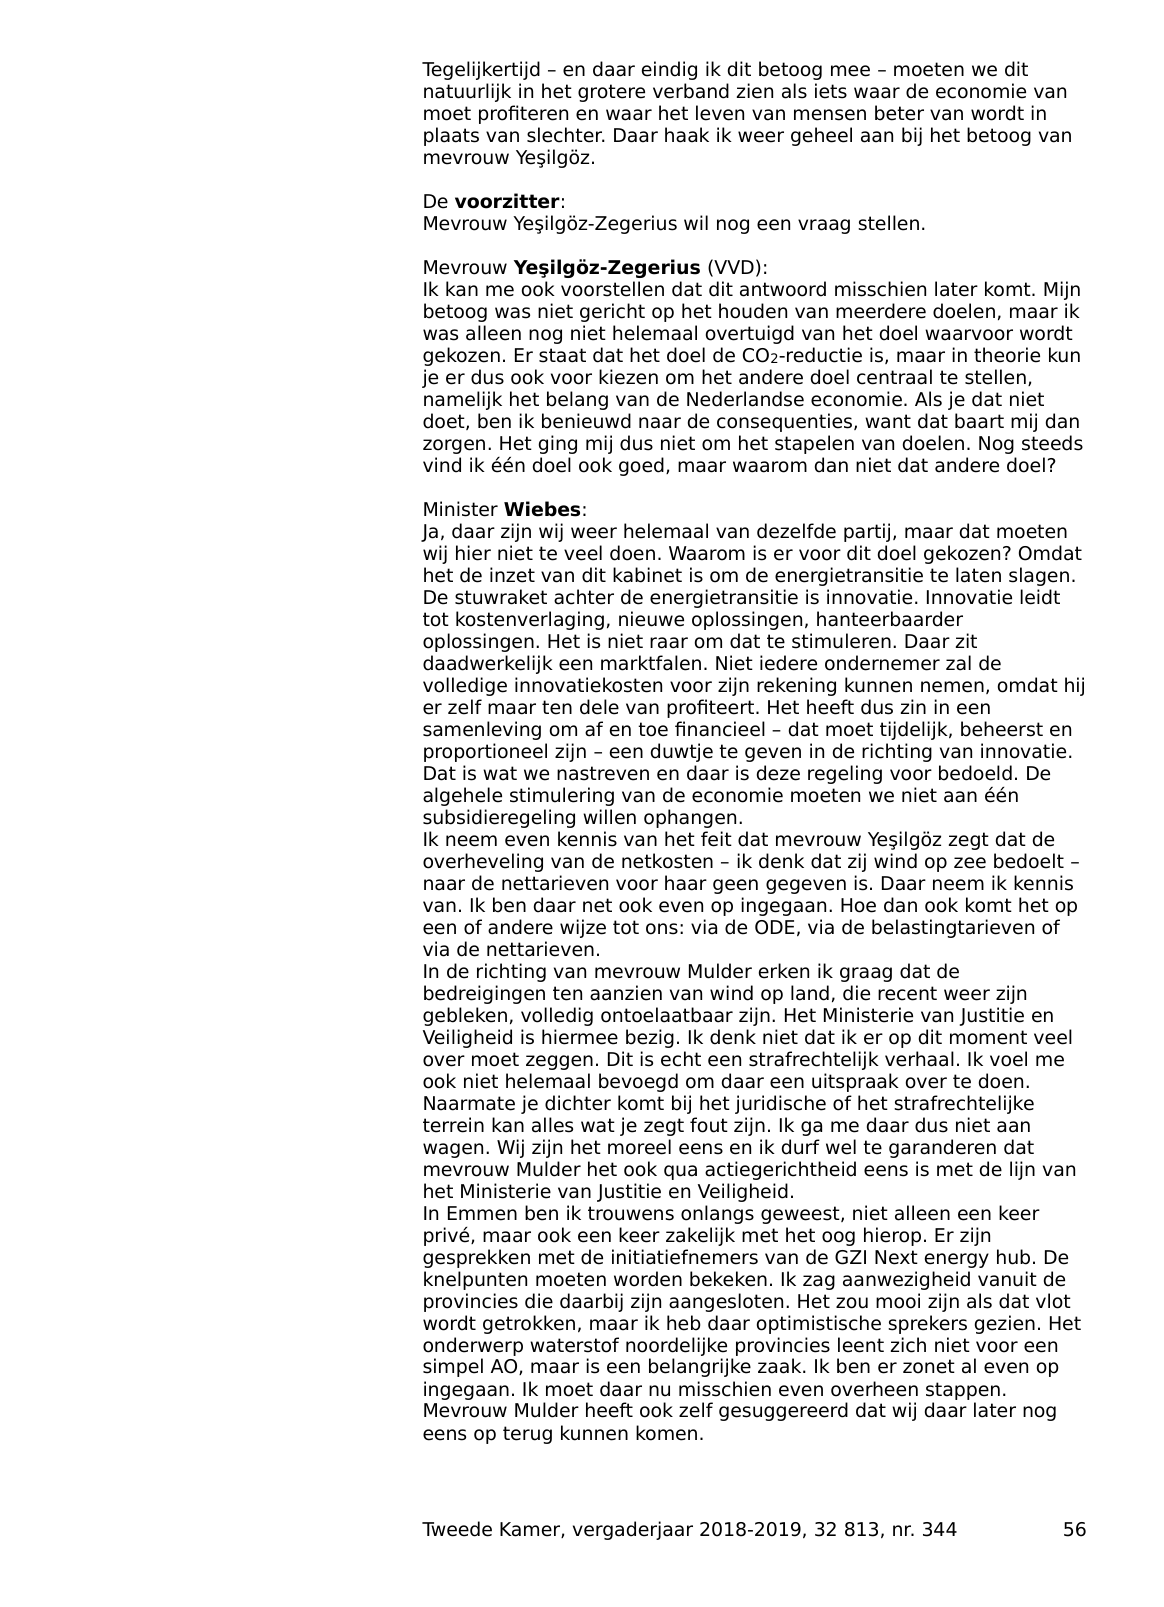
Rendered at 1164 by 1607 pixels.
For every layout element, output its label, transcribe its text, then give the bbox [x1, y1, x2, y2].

text In Emmen ben ik trouwens onlangs geweest, niet alleen een keer privé, maar ook een keer zakelijk met het oog hierop. Er zijn gesprekken met de initiatiefnemers van de GZI Next energy hub. De knelpunten moeten worden bekeken. Ik zag aanwezigheid vanuit de provincies die daarbij zijn aangesloten. Het zou mooi zijn als dat vlot wordt getrokken, maar ik heb daar optimistische sprekers gezien. Het onderwerp waterstof noordelijke provincies leent zich niet voor een simpel AO, maar is een belangrijke zaak. Ik ben er zonet al even op ingegaan. Ik moet daar nu misschien even overheen stappen. Mevrouw Mulder heeft ook zelf gesuggereerd dat wij daar later nog eens op terug kunnen komen. [422, 1203, 1087, 1444]
text Ja, daar zijn wij weer helemaal van dezelfde partij, maar dat moeten wij hier niet te veel doen. Waarom is er voor dit doel gekozen? Omdat het de inzet van dit kabinet is om de energietransitie te laten slagen. De stuwraket achter de energietransitie is innovatie. Innovatie leidt tot kostenverlaging, nieuwe oplossingen, hanteerbaarder oplossingen. Het is niet raar om dat te stimuleren. Daar zit daadwerkelijk een marktfalen. Niet iedere ondernemer zal de volledige innovatiekosten voor zijn rekening kunnen nemen, omdat hij er zelf maar ten dele van profiteert. Het heeft dus zin in een samenleving om af en toe financieel – dat moet tijdelijk, beheerst en proportioneel zijn – een duwtje te geven in de richting van innovatie. Dat is wat we nastreven en daar is deze regeling voor bedoeld. De algehele stimulering van de economie moeten we niet aan één subsidieregeling willen ophangen. [422, 521, 1087, 829]
text Mevrouw Yeşilgöz-Zegerius (VVD): [422, 257, 1087, 279]
text Tegelijkertijd – en daar eindig ik dit betoog mee – moeten we dit natuurlijk in het grotere verband zien als iets waar de economie van moet profiteren en waar het leven van mensen beter van wordt in plaats van slechter. Daar haak ik weer geheel aan bij het betoog van mevrouw Yeşilgöz. [422, 59, 1087, 169]
text Ik neem even kennis van het feit dat mevrouw Yeşilgöz zegt dat de overheveling van de netkosten – ik denk dat zij wind op zee bedoelt – naar de nettarieven voor haar geen gegeven is. Daar neem ik kennis van. Ik ben daar net ook even op ingegaan. Hoe dan ook komt het op een of andere wijze tot ons: via de ODE, via de belastingtarieven of via de nettarieven. [422, 829, 1087, 961]
text Mevrouw Yeşilgöz-Zegerius wil nog een vraag stellen. [422, 213, 1087, 235]
text Ik kan me ook voorstellen dat dit antwoord misschien later komt. Mijn betoog was niet gericht op het houden van meerdere doelen, maar ik was alleen nog niet helemaal overtuigd van het doel waarvoor wordt gekozen. Er staat dat het doel de CO2-reductie is, maar in theorie kun je er dus ook voor kiezen om het andere doel centraal te stellen, namelijk het belang van de Nederlandse economie. Als je dat niet doet, ben ik benieuwd naar de consequenties, want dat baart mij dan zorgen. Het ging mij dus niet om het stapelen van doelen. Nog steeds vind ik één doel ook goed, maar waarom dan niet dat andere doel? [422, 279, 1087, 477]
text Minister Wiebes: [422, 499, 1087, 521]
text De voorzitter: [422, 191, 1087, 213]
text In de richting van mevrouw Mulder erken ik graag dat de bedreigingen ten aanzien van wind op land, die recent weer zijn gebleken, volledig ontoelaatbaar zijn. Het Ministerie van Justitie en Veiligheid is hiermee bezig. Ik denk niet dat ik er op dit moment veel over moet zeggen. Dit is echt een strafrechtelijk verhaal. Ik voel me ook niet helemaal bevoegd om daar een uitspraak over te doen. Naarmate je dichter komt bij het juridische of het strafrechtelijke terrein kan alles wat je zegt fout zijn. Ik ga me daar dus niet aan wagen. Wij zijn het moreel eens en ik durf wel te garanderen dat mevrouw Mulder het ook qua actiegerichtheid eens is met de lijn van het Ministerie van Justitie en Veiligheid. [422, 961, 1087, 1203]
